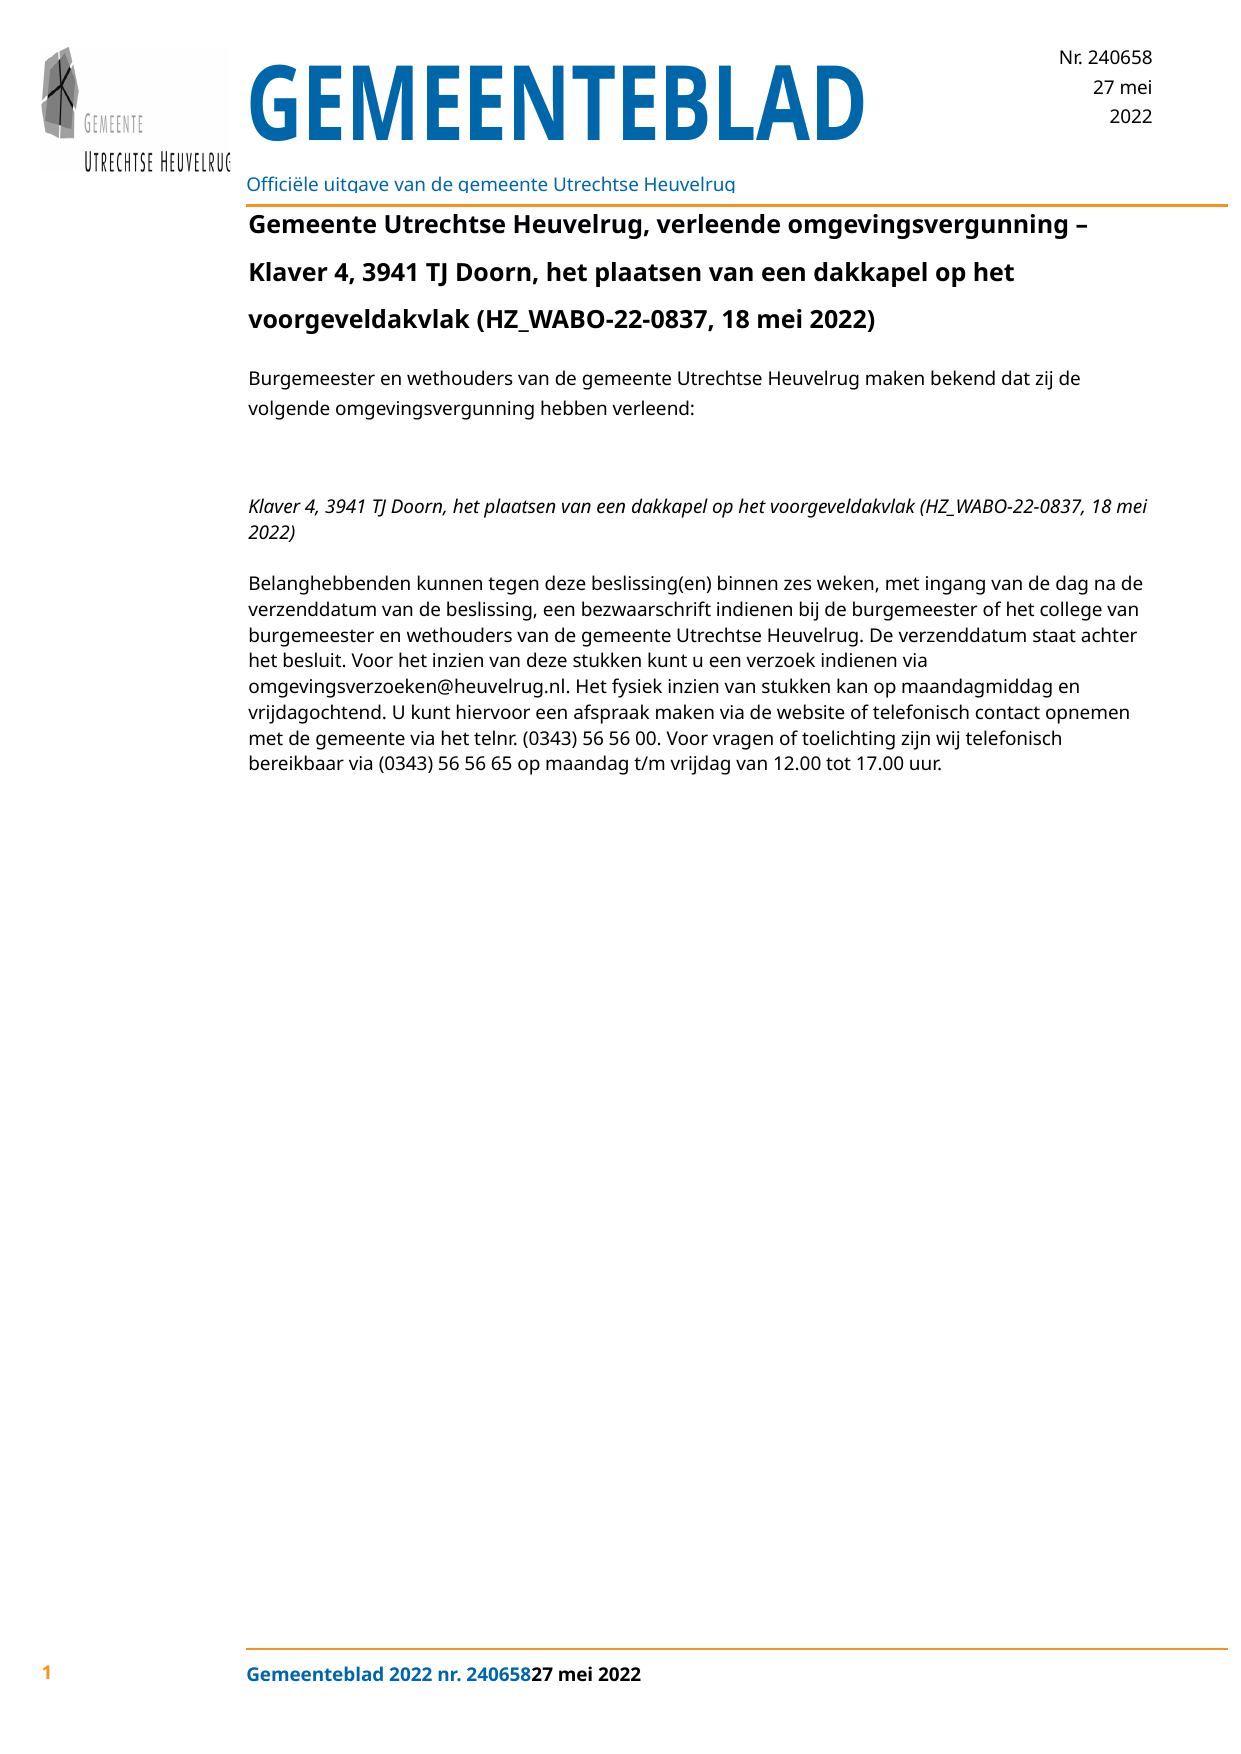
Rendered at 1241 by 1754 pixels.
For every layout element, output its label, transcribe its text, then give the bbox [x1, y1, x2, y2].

text Burgemeester en wethouders van de gemeente Utrechtse Heuvelrug maken bekend dat zij de volgende omgevingsvergunning hebben verleend: [248, 366, 1152, 421]
text Gemeente Utrechtse Heuvelrug, verleende omgevingsvergunning – Klaver 4, 3941 TJ Doorn, het plaatsen van een dakkapel op het voorgeveldakvlak (HZ_WABO-22-0837, 18 mei 2022) [248, 207, 1152, 336]
text Klaver 4, 3941 TJ Doorn, het plaatsen van een dakkapel op het voorgeveldakvlak (HZ_WABO-22-0837, 18 mei 2022) [248, 493, 1152, 545]
picture [41, 47, 231, 172]
text Belanghebbenden kunnen tegen deze beslissing(en) binnen zes weken, met ingang van de dag na de verzenddatum van de beslissing, een bezwaarschrift indienen bij de burgemeester of het college van burgemeester en wethouders van de gemeente Utrechtse Heuvelrug. De verzenddatum staat achter het besluit. Voor het inzien van deze stukken kunt u een verzoek indienen via omgevingsverzoeken@heuvelrug.nl. Het fysiek inzien van stukken kan op maandagmiddag en vrijdagochtend. U kunt hiervoor een afspraak maken via de website of telefonisch contact opnemen met de gemeente via het telnr. (0343) 56 56 00. Voor vragen of toelichting zijn wij telefonisch bereikbaar via (0343) 56 56 65 op maandag t/m vrijdag van 12.00 tot 17.00 uur. [248, 571, 1152, 776]
